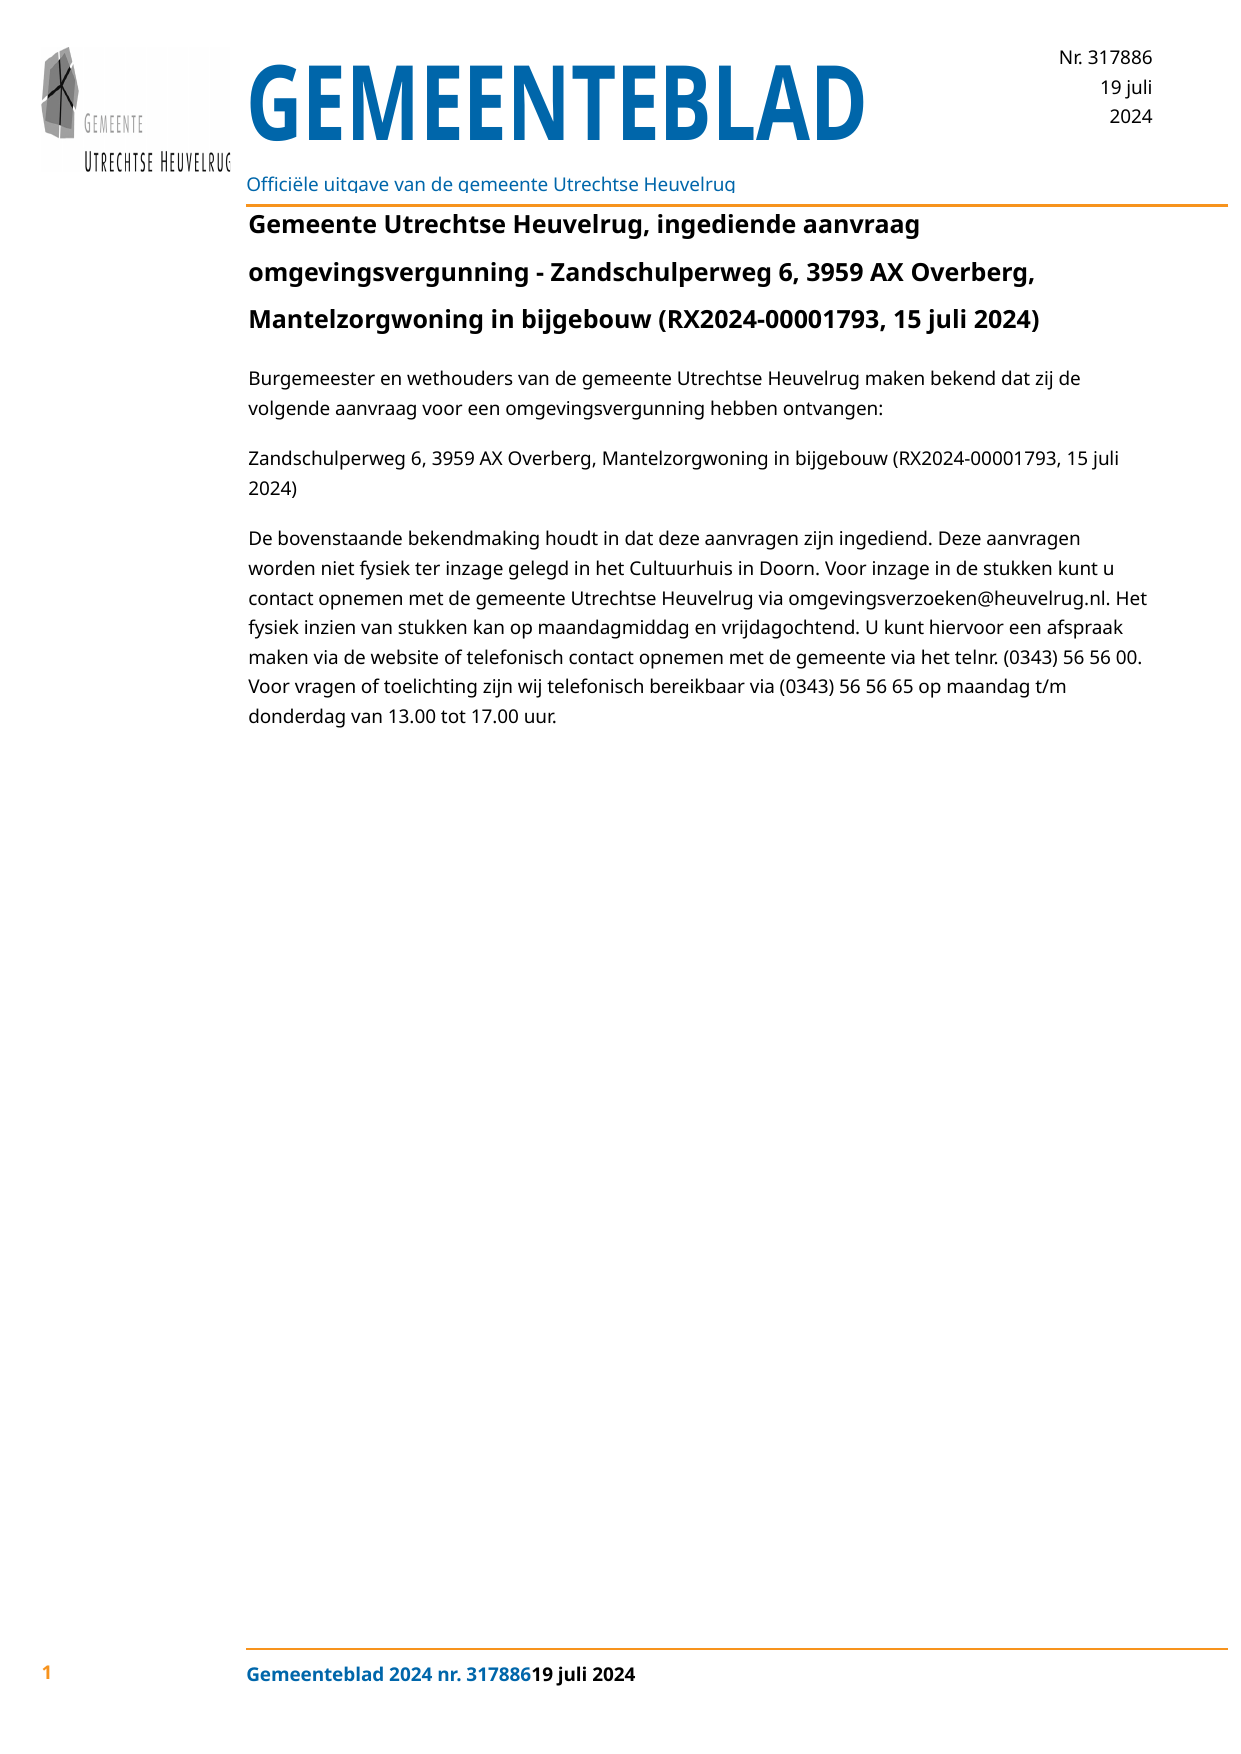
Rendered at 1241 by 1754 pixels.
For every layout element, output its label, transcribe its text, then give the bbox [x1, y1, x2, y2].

text Gemeente Utrechtse Heuvelrug, ingediende aanvraag omgevingsvergunning - Zandschulperweg 6, 3959 AX Overberg, Mantelzorgwoning in bijgebouw (RX2024-00001793, 15 juli 2024) [248, 207, 1152, 336]
text Zandschulperweg 6, 3959 AX Overberg, Mantelzorgwoning in bijgebouw (RX2024-00001793, 15 juli 2024) [248, 446, 1152, 501]
text Burgemeester en wethouders van de gemeente Utrechtse Heuvelrug maken bekend dat zij de volgende aanvraag voor een omgevingsvergunning hebben ontvangen: [248, 366, 1152, 421]
picture [41, 47, 231, 172]
text De bovenstaande bekendmaking houdt in dat deze aanvragen zijn ingediend. Deze aanvragen worden niet fysiek ter inzage gelegd in het Cultuurhuis in Doorn. Voor inzage in de stukken kunt u contact opnemen met de gemeente Utrechtse Heuvelrug via omgevingsverzoeken@heuvelrug.nl. Het fysiek inzien van stukken kan op maandagmiddag en vrijdagochtend. U kunt hiervoor een afspraak maken via de website of telefonisch contact opnemen met de gemeente via het telnr. (0343) 56 56 00. Voor vragen of toelichting zijn wij telefonisch bereikbaar via (0343) 56 56 65 op maandag t/m donderdag van 13.00 tot 17.00 uur. [248, 526, 1152, 729]
